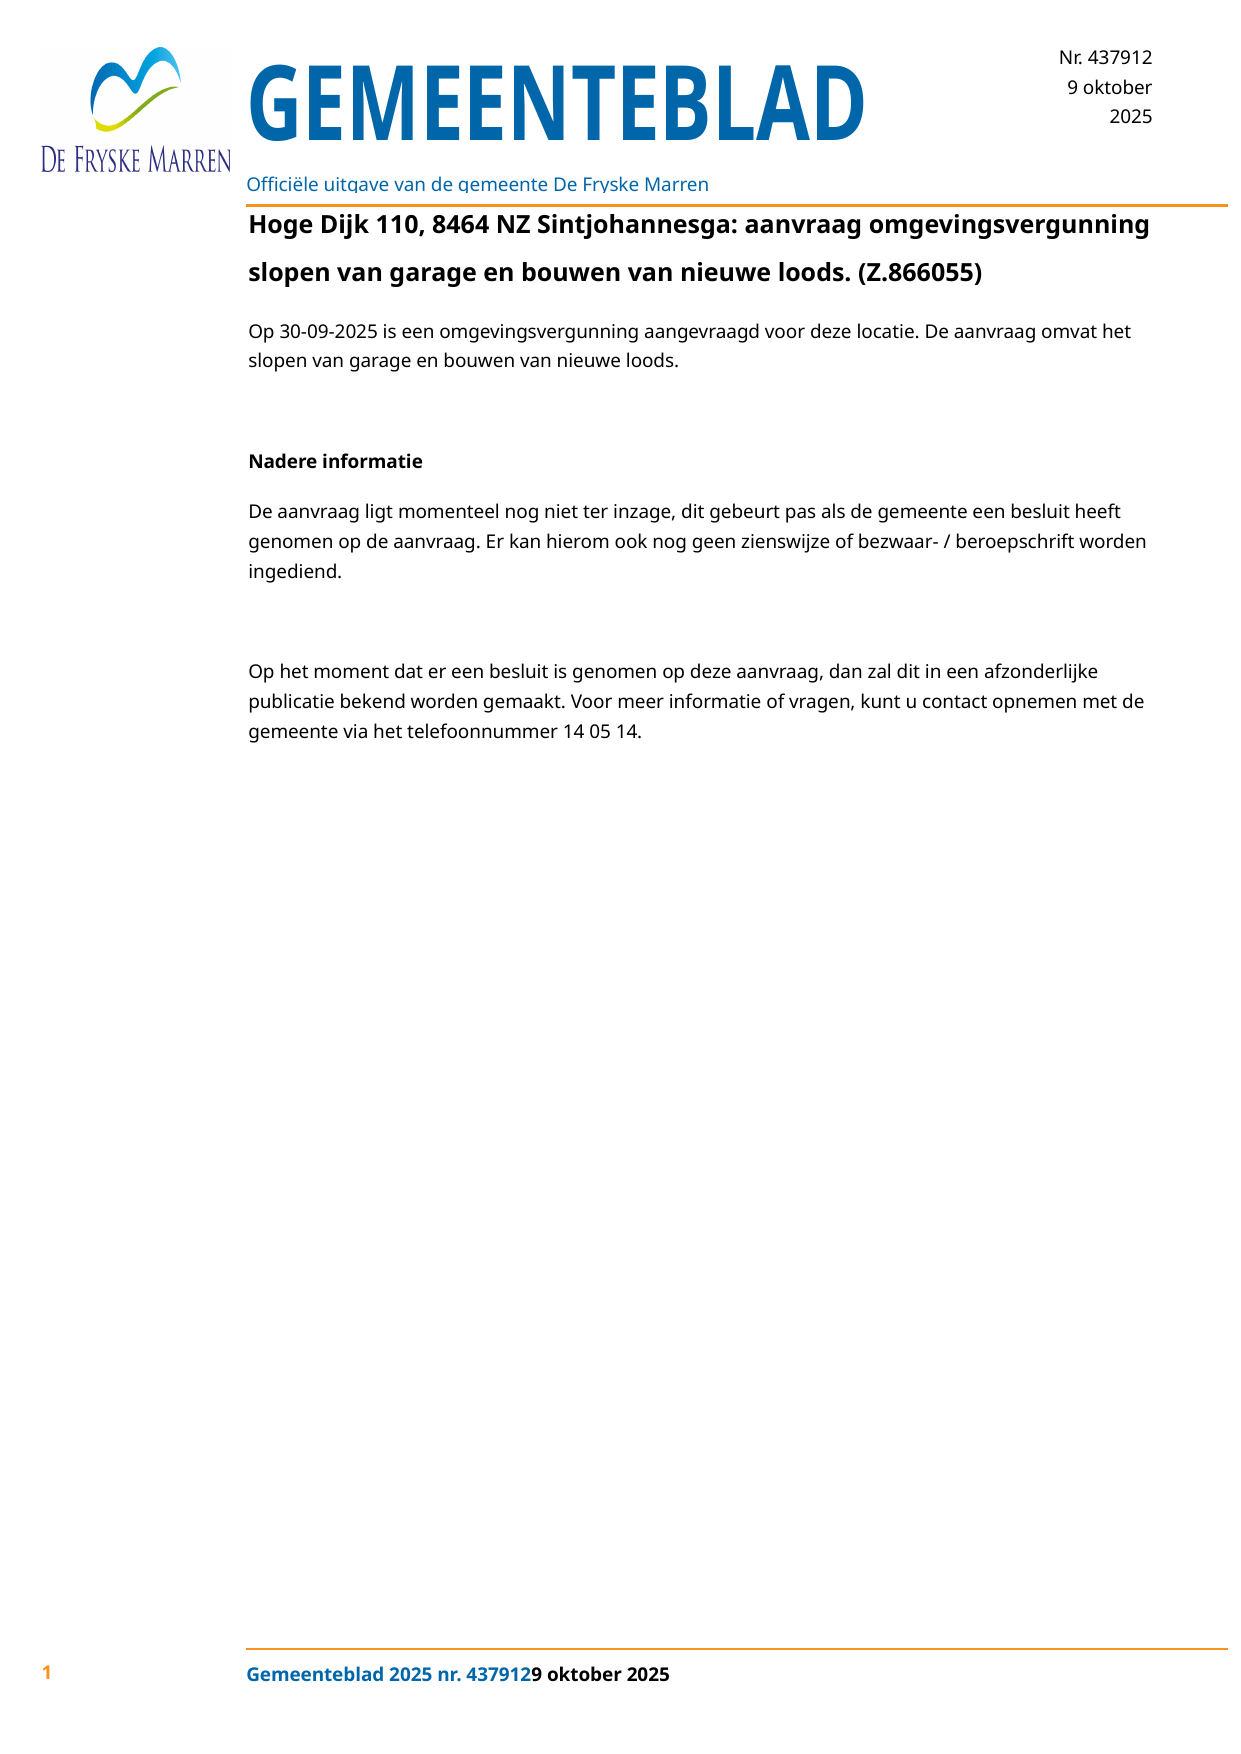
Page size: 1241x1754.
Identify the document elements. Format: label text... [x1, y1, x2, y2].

text Hoge Dijk 110, 8464 NZ Sintjohannesga: aanvraag omgevingsvergunning slopen van garage en bouwen van nieuwe loods. (Z.866055) [248, 207, 1152, 288]
text Nadere informatie [248, 448, 1152, 474]
picture [41, 47, 231, 172]
text Op het moment dat er een besluit is genomen op deze aanvraag, dan zal dit in een afzonderlijke publicatie bekend worden gemaakt. Voor meer informatie of vragen, kunt u contact opnemen met de gemeente via het telefoonnummer 14 05 14. [248, 659, 1152, 744]
text Op 30-09-2025 is een omgevingsvergunning aangevraagd voor deze locatie. De aanvraag omvat het slopen van garage en bouwen van nieuwe loods. [248, 318, 1152, 373]
text De aanvraag ligt momenteel nog niet ter inzage, dit gebeurt pas als de gemeente een besluit heeft genomen op de aanvraag. Er kan hierom ook nog geen zienswijze of bezwaar- / beroepschrift worden ingediend. [248, 499, 1152, 584]
